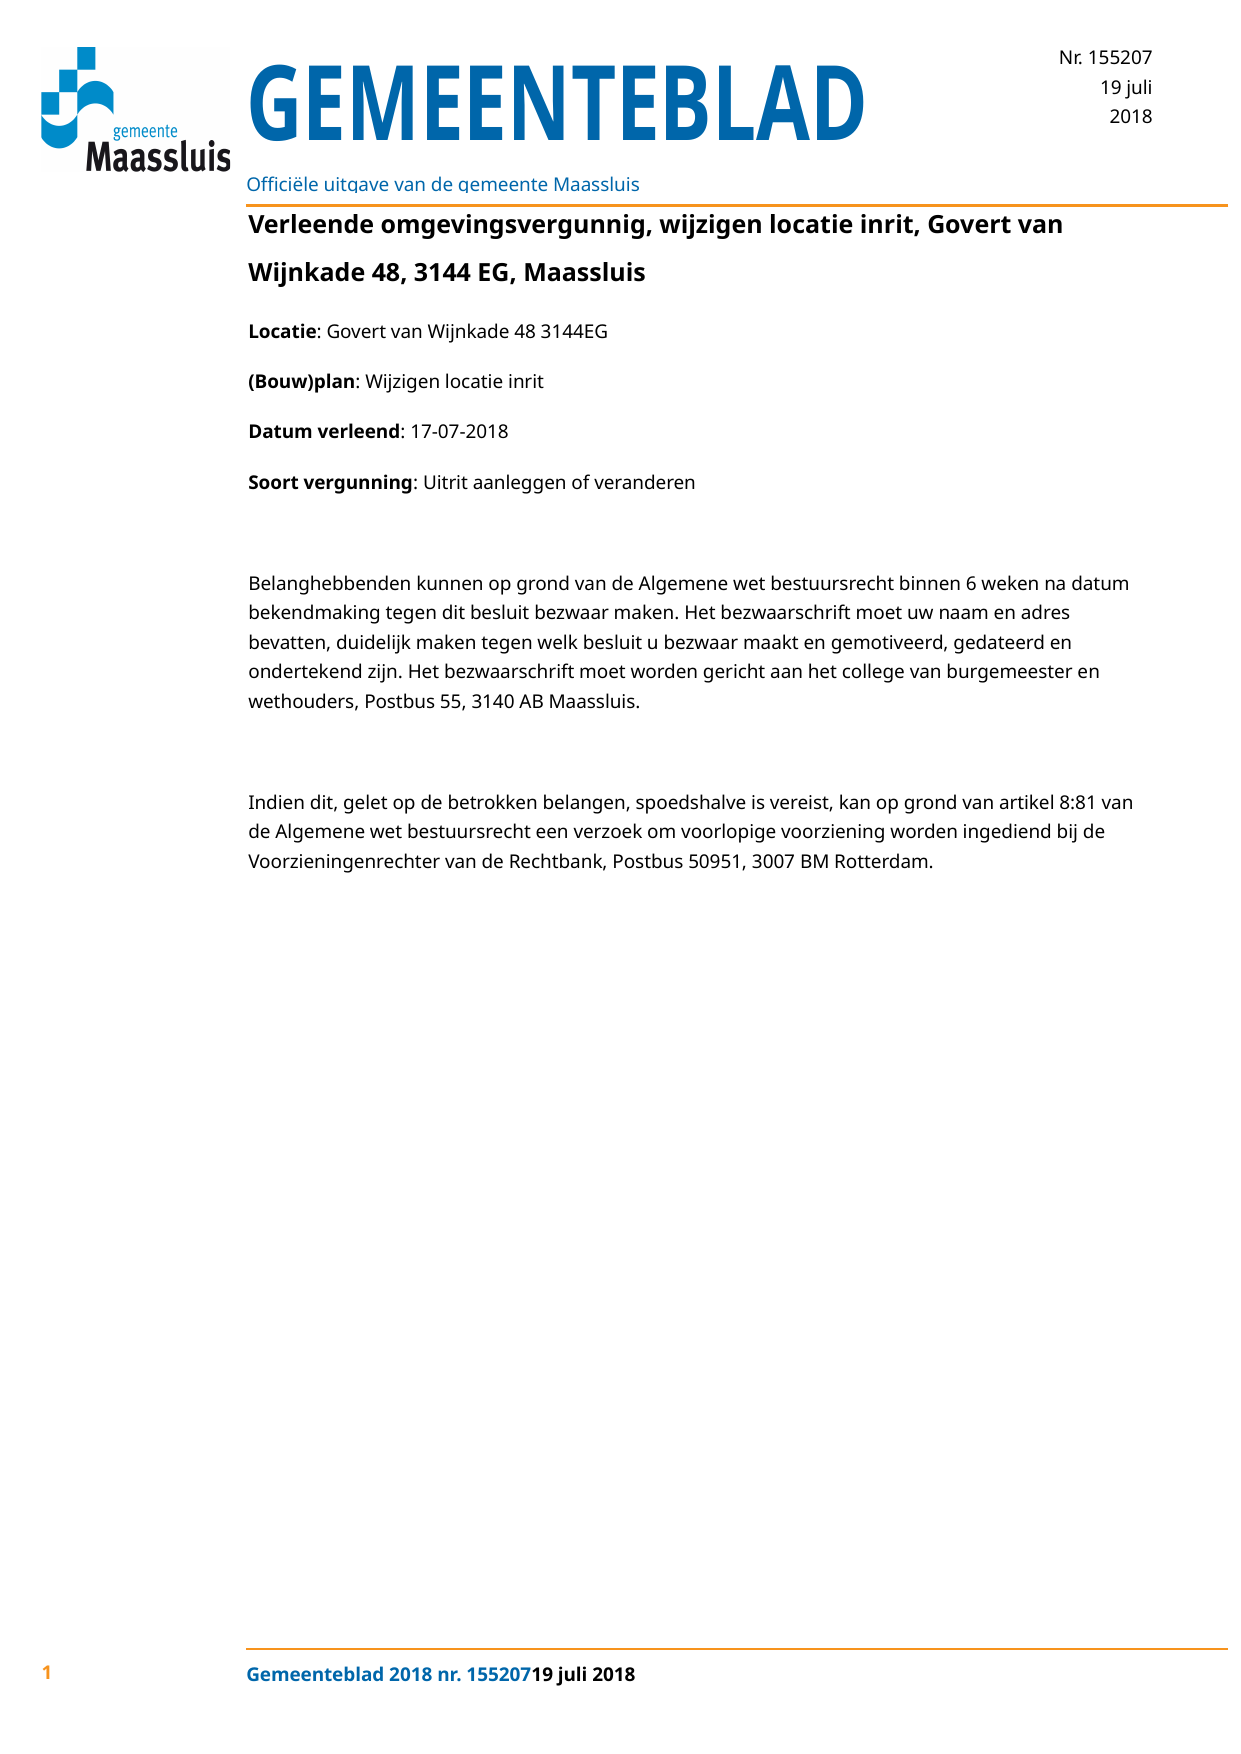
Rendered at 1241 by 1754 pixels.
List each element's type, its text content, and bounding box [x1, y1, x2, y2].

text (Bouw)plan: Wijzigen locatie inrit [248, 368, 1152, 394]
text Belanghebbenden kunnen op grond van de Algemene wet bestuursrecht binnen 6 weken na datum bekendmaking tegen dit besluit bezwaar maken. Het bezwaarschrift moet uw naam en adres bevatten, duidelijk maken tegen welk besluit u bezwaar maakt en gemotiveerd, gedateerd en ondertekend zijn. Het bezwaarschrift moet worden gericht aan het college van burgemeester en wethouders, Postbus 55, 3140 AB Maassluis. [248, 570, 1152, 714]
picture [41, 47, 77, 92]
text Verleende omgevingsvergunnig, wijzigen locatie inrit, Govert van Wijnkade 48, 3144 EG, Maassluis [248, 207, 1152, 288]
text Datum verleend: 17-07-2018 [248, 419, 1152, 444]
text Locatie: Govert van Wijnkade 48 3144EG [248, 318, 1152, 344]
text Soort vergunning: Uitrit aanleggen of veranderen [248, 469, 1152, 495]
text Indien dit, gelet op de betrokken belangen, spoedshalve is vereist, kan op grond van artikel 8:81 van de Algemene wet bestuursrecht een verzoek om voorlopige voorziening worden ingediend bij de Voorzieningenrechter van de Rechtbank, Postbus 50951, 3007 BM Rotterdam. [248, 789, 1152, 874]
picture [41, 47, 231, 172]
